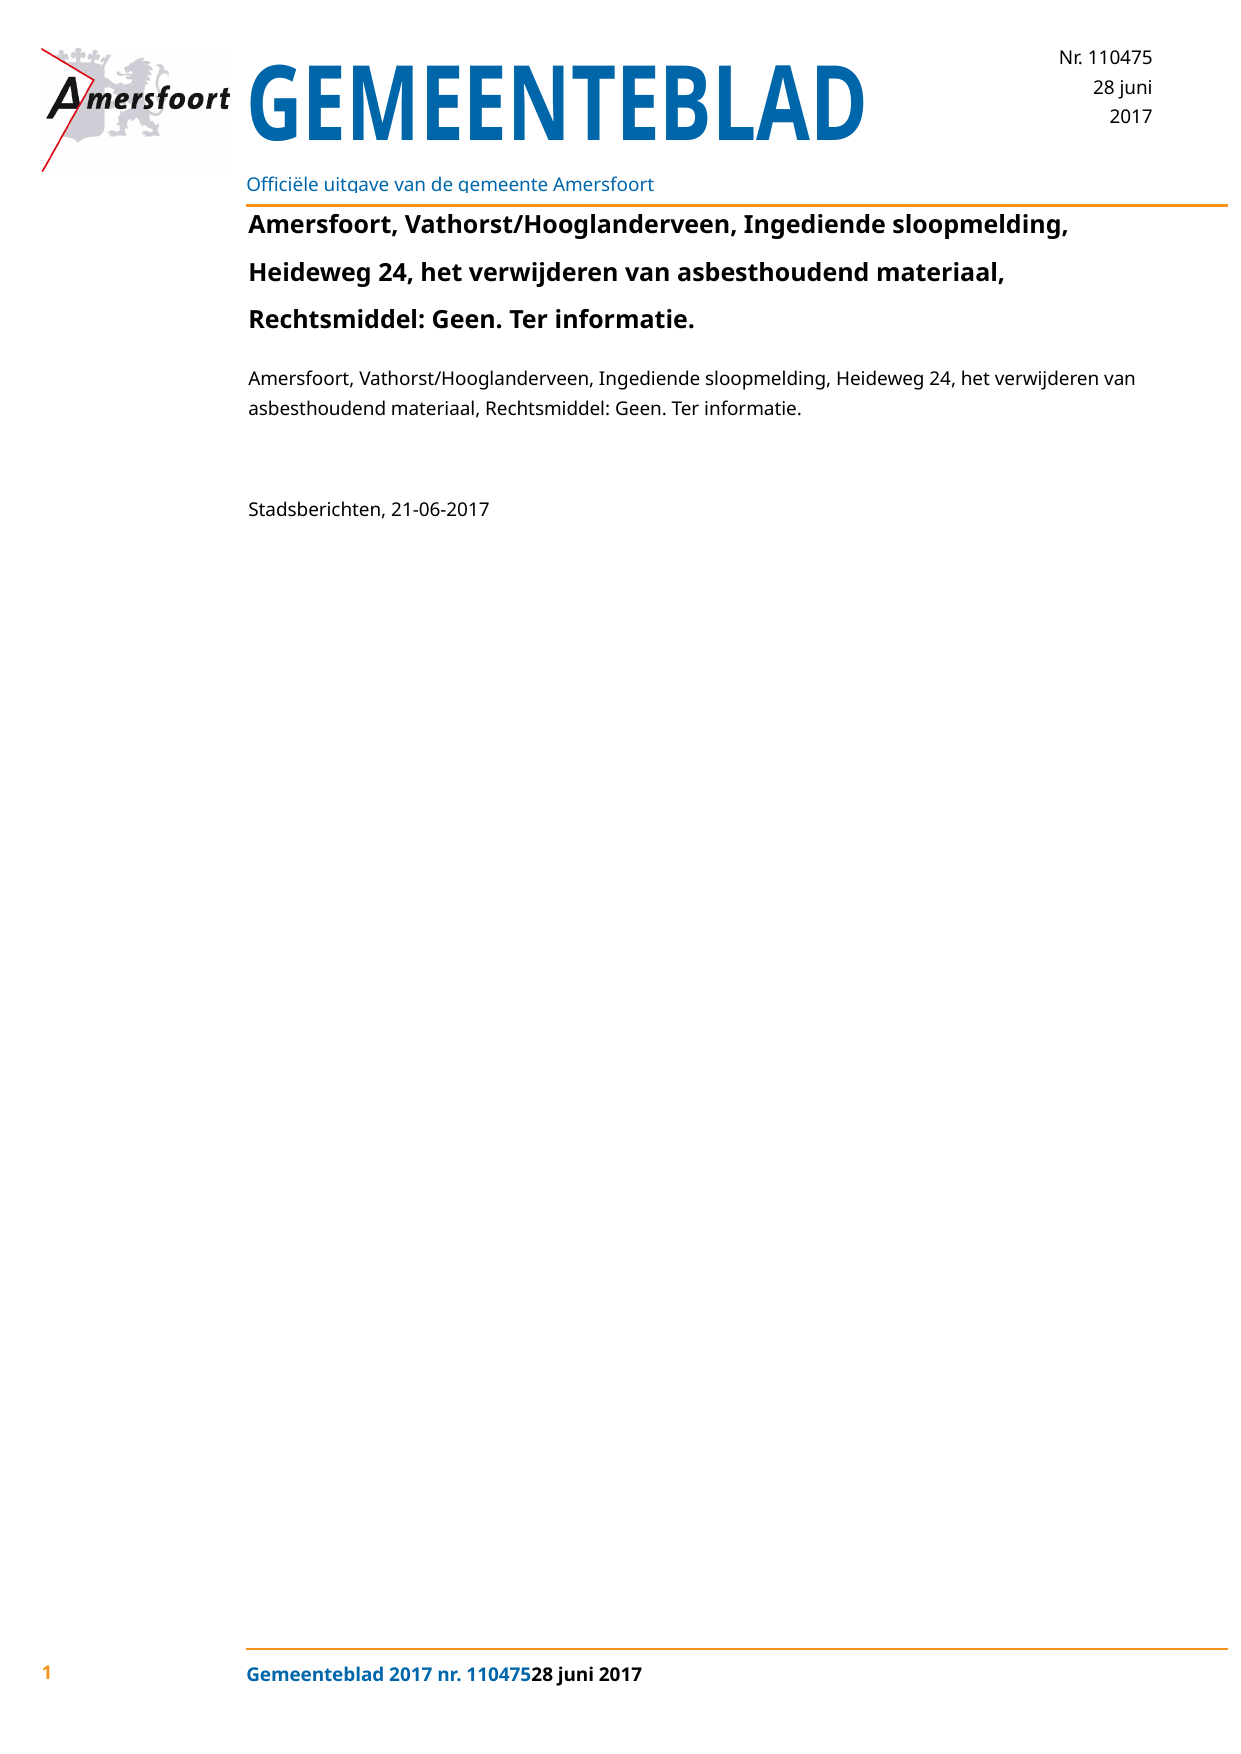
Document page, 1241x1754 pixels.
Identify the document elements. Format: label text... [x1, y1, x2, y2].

text Amersfoort, Vathorst/Hooglanderveen, Ingediende sloopmelding, Heideweg 24, het verwijderen van asbesthoudend materiaal, Rechtsmiddel: Geen. Ter informatie. [248, 366, 1152, 421]
picture [41, 47, 231, 172]
text Stadsberichten, 21-06-2017 [248, 496, 1152, 522]
text Amersfoort, Vathorst/Hooglanderveen, Ingediende sloopmelding, Heideweg 24, het verwijderen van asbesthoudend materiaal, Rechtsmiddel: Geen. Ter informatie. [248, 207, 1152, 336]
